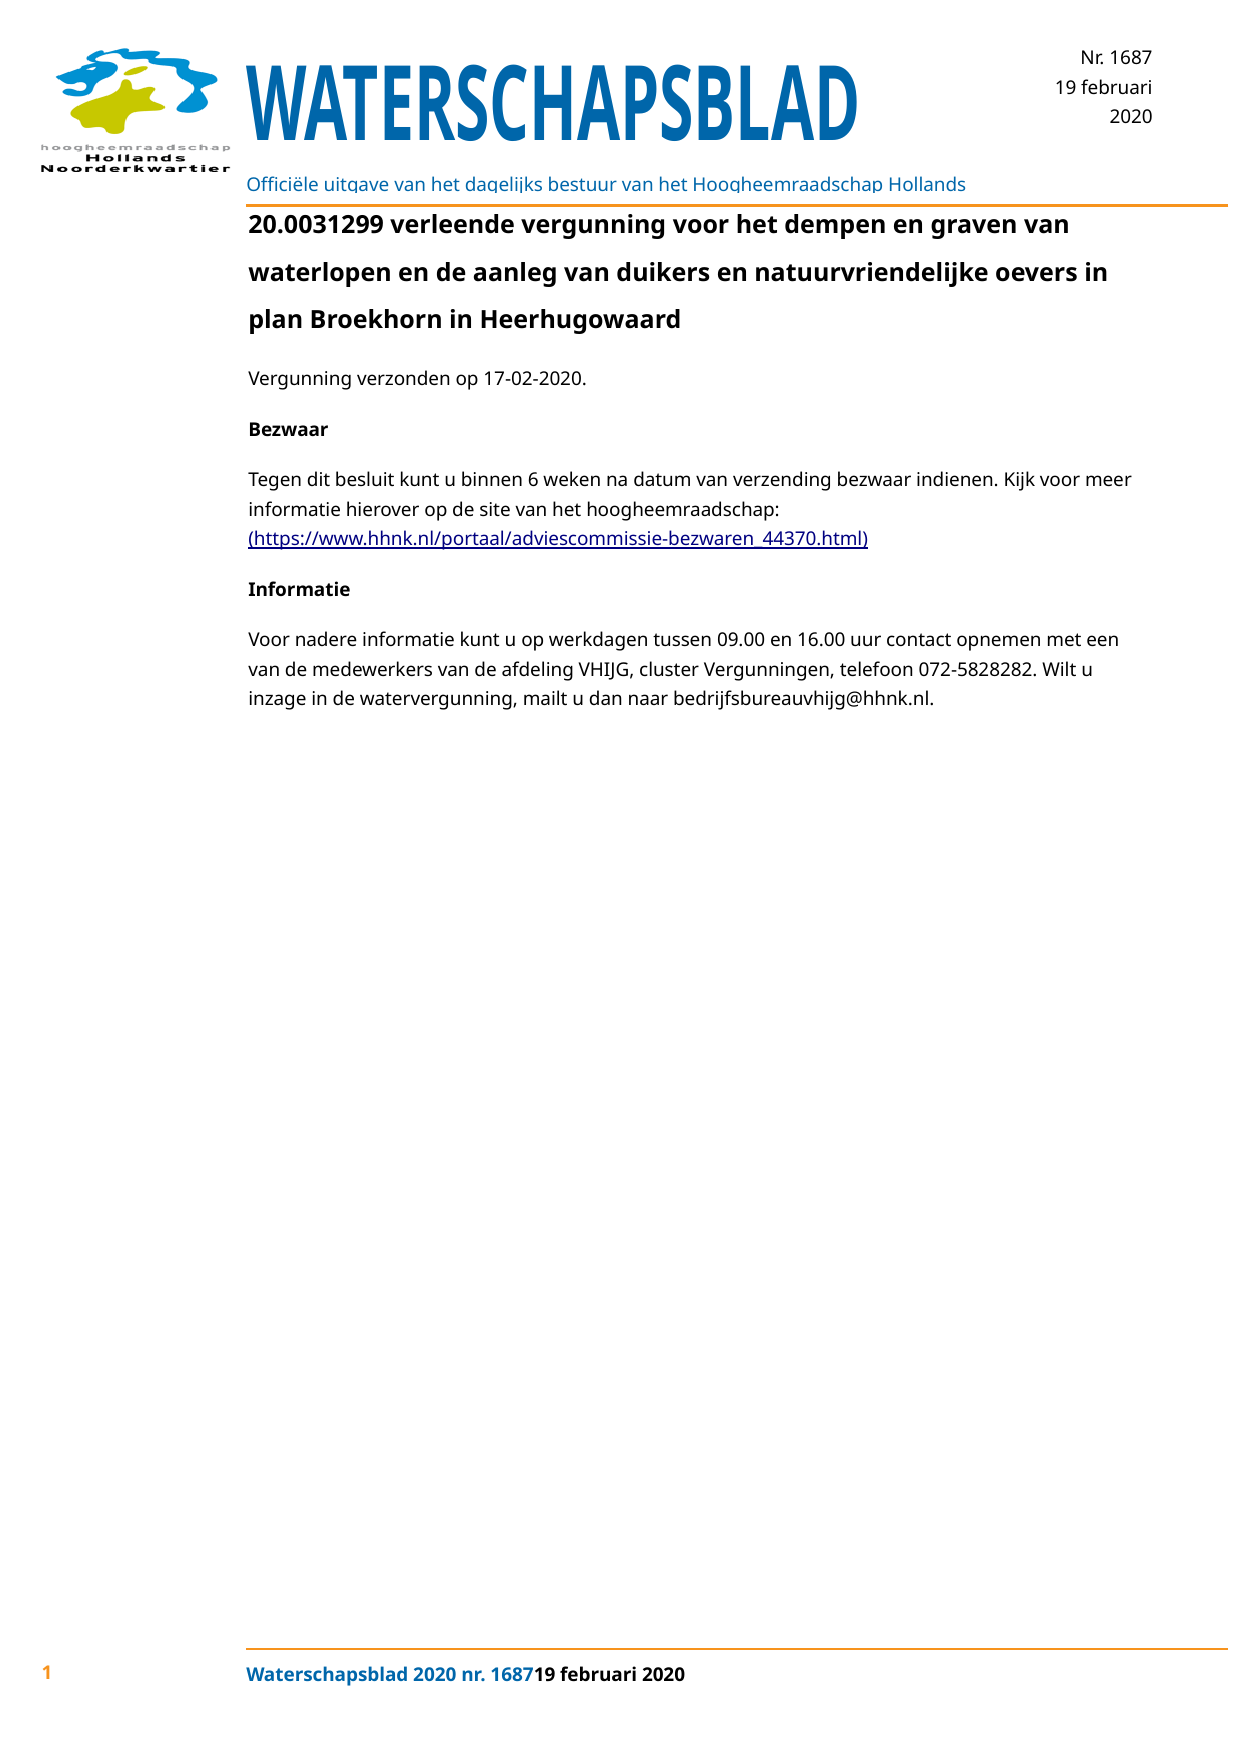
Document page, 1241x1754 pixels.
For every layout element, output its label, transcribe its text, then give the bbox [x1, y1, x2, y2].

text Voor nadere informatie kunt u op werkdagen tussen 09.00 en 16.00 uur contact opnemen met een van de medewerkers van de afdeling VHIJG, cluster Vergunningen, telefoon 072-5828282. Wilt u inzage in de watervergunning, mailt u dan naar bedrijfsbureauvhijg@hhnk.nl. [248, 626, 1152, 711]
picture [41, 47, 231, 172]
text Vergunning verzonden op 17-02-2020. [248, 366, 1152, 391]
text 20.0031299 verleende vergunning voor het dempen en graven van waterlopen en de aanleg van duikers en natuurvriendelijke oevers in plan Broekhorn in Heerhugowaard [248, 207, 1152, 336]
text Informatie [248, 576, 1152, 602]
text Bezwaar [248, 416, 1152, 442]
text Tegen dit besluit kunt u binnen 6 weken na datum van verzending bezwaar indienen. Kijk voor meer informatie hierover op de site van het hoogheemraadschap: (https://www.hhnk.nl/portaal/adviescommissie-bezwaren_44370.html) [248, 466, 1152, 551]
